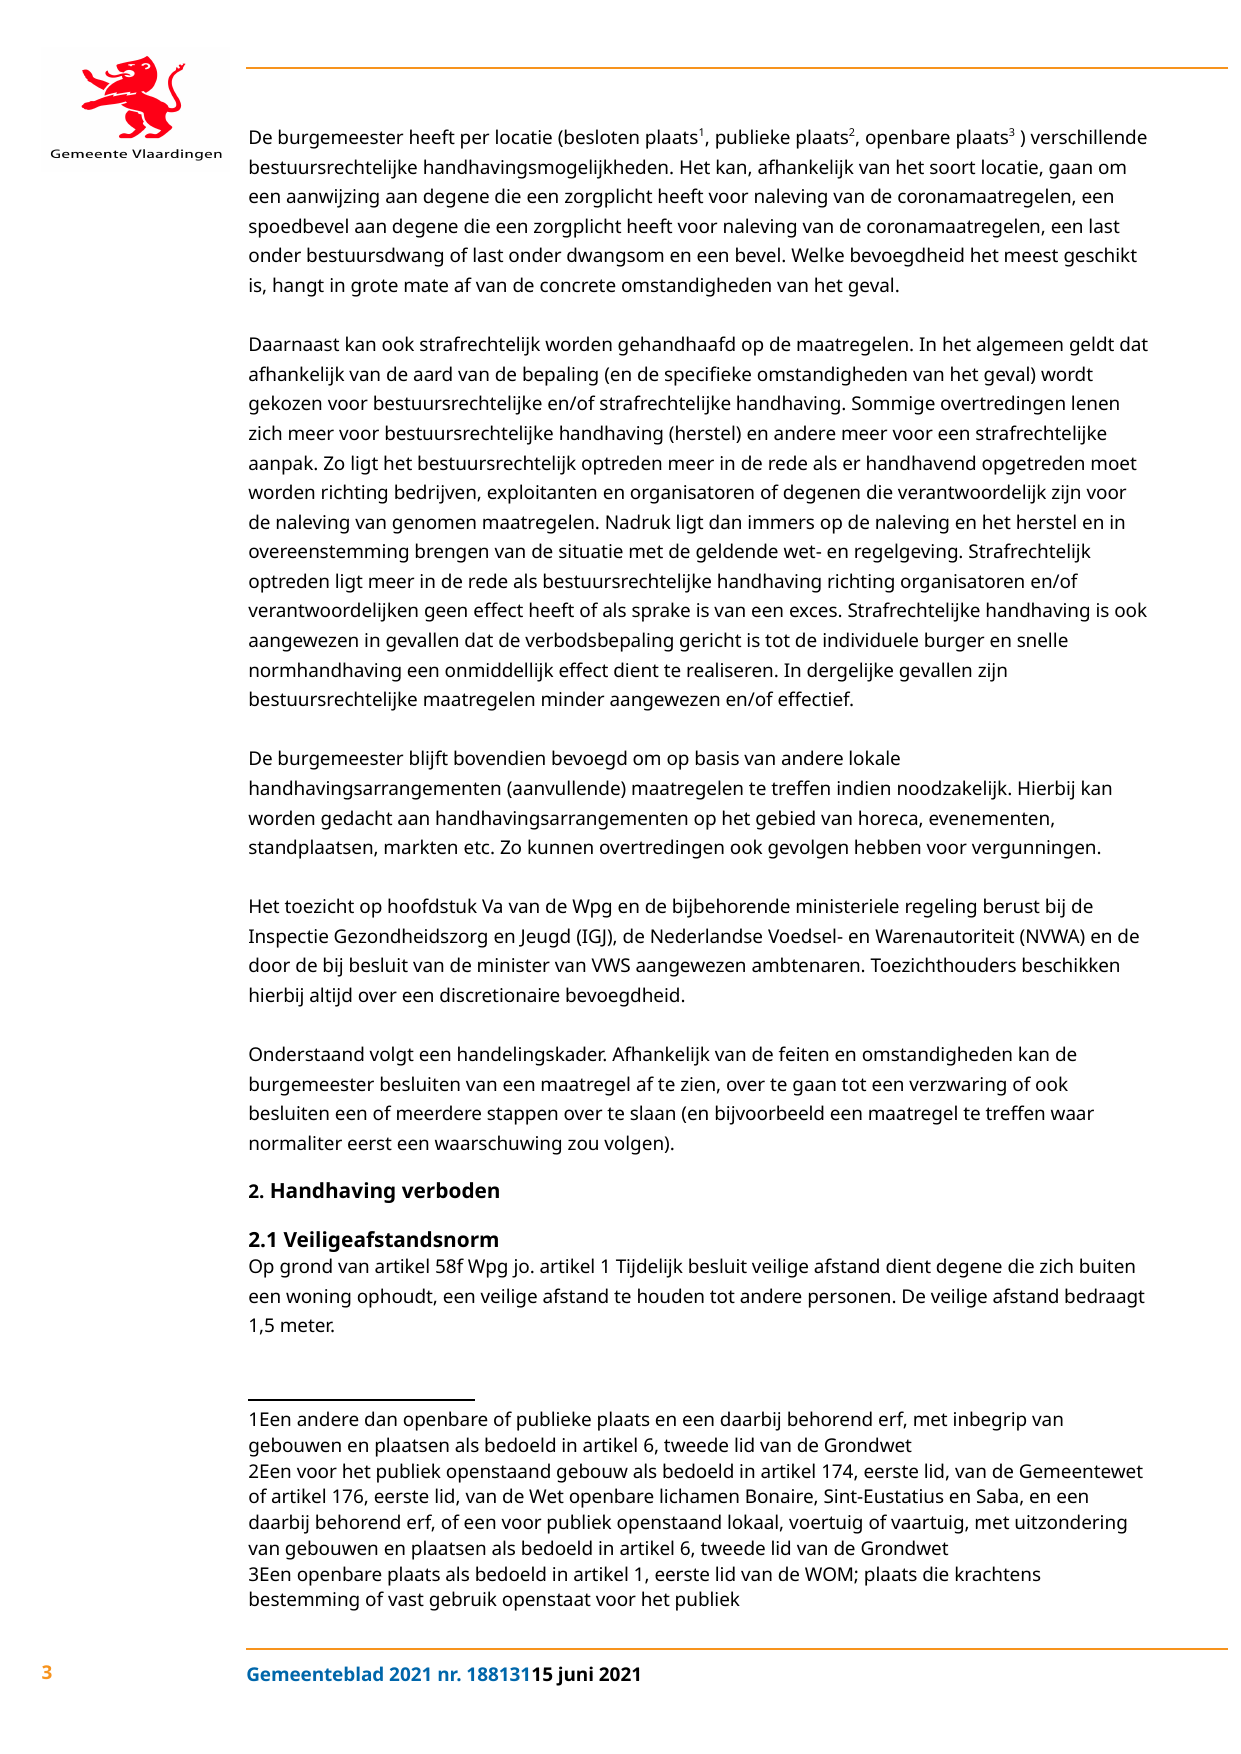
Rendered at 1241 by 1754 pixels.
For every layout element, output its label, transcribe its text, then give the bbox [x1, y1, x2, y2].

text Een andere dan openbare of publieke plaats en een daarbij behorend erf, met inbegrip van gebouwen en plaatsen als bedoeld in artikel 6, tweede lid van de Grondwet [248, 1406, 1152, 1458]
text De burgemeester blijft bovendien bevoegd om op basis van andere lokale handhavingsarrangementen (aanvullende) maatregelen te treffen indien noodzakelijk. Hierbij kan worden gedacht aan handhavingsarrangementen op het gebied van horeca, evenementen, standplaatsen, markten etc. Zo kunnen overtredingen ook gevolgen hebben voor vergunningen. [248, 746, 1152, 860]
text Onderstaand volgt een handelingskader. Afhankelijk van de feiten en omstandigheden kan de burgemeester besluiten van een maatregel af te zien, over te gaan tot een verzwaring of ook besluiten een of meerdere stappen over te slaan (en bijvoorbeeld een maatregel te treffen waar normaliter eerst een waarschuwing zou volgen). [248, 1041, 1152, 1156]
text Het toezicht op hoofdstuk Va van de Wpg en de bijbehorende ministeriele regeling berust bij de Inspectie Gezondheidszorg en Jeugd (IGJ), de Nederlandse Voedsel- en Warenautoriteit (NVWA) en de door de bij besluit van de minister van VWS aangewezen ambtenaren. Toezichthouders beschikken hierbij altijd over een discretionaire bevoegdheid. [248, 893, 1152, 1008]
text Een voor het publiek openstaand gebouw als bedoeld in artikel 174, eerste lid, van de Gemeentewet of artikel 176, eerste lid, van de Wet openbare lichamen Bonaire, Sint-Eustatius en Saba, en een daarbij behorend erf, of een voor publiek openstaand lokaal, voertuig of vaartuig, met uitzondering van gebouwen en plaatsen als bedoeld in artikel 6, tweede lid van de Grondwet [248, 1458, 1152, 1561]
text Op grond van artikel 58f Wpg jo. artikel 1 Tijdelijk besluit veilige afstand dient degene die zich buiten een woning ophoudt, een veilige afstand te houden tot andere personen. De veilige afstand bedraagt 1,5 meter. [248, 1253, 1152, 1338]
text 2.1 Veiligeafstandsnorm [248, 1225, 1152, 1253]
picture [41, 47, 231, 172]
text 2. Handhaving verboden [248, 1176, 1152, 1204]
text Een openbare plaats als bedoeld in artikel 1, eerste lid van de WOM; plaats die krachtens bestemming of vast gebruik openstaat voor het publiek [248, 1561, 1152, 1612]
text De burgemeester heeft per locatie (besloten plaats, publieke plaats, openbare plaats ) verschillende bestuursrechtelijke handhavingsmogelijkheden. Het kan, afhankelijk van het soort locatie, gaan om een aanwijzing aan degene die een zorgplicht heeft voor naleving van de coronamaatregelen, een spoedbevel aan degene die een zorgplicht heeft voor naleving van de coronamaatregelen, een last onder bestuursdwang of last onder dwangsom en een bevel. Welke bevoegdheid het meest geschikt is, hangt in grote mate af van de concrete omstandigheden van het geval. [248, 124, 1152, 298]
text Daarnaast kan ook strafrechtelijk worden gehandhaafd op de maatregelen. In het algemeen geldt dat afhankelijk van de aard van de bepaling (en de specifieke omstandigheden van het geval) wordt gekozen voor bestuursrechtelijke en/of strafrechtelijke handhaving. Sommige overtredingen lenen zich meer voor bestuursrechtelijke handhaving (herstel) en andere meer voor een strafrechtelijke aanpak. Zo ligt het bestuursrechtelijk optreden meer in de rede als er handhavend opgetreden moet worden richting bedrijven, exploitanten en organisatoren of degenen die verantwoordelijk zijn voor de naleving van genomen maatregelen. Nadruk ligt dan immers op de naleving en het herstel en in overeenstemming brengen van de situatie met de geldende wet- en regelgeving. Strafrechtelijk optreden ligt meer in de rede als bestuursrechtelijke handhaving richting organisatoren en/of verantwoordelijken geen effect heeft of als sprake is van een exces. Strafrechtelijke handhaving is ook aangewezen in gevallen dat de verbodsbepaling gericht is tot de individuele burger en snelle normhandhaving een onmiddellijk effect dient te realiseren. In dergelijke gevallen zijn bestuursrechtelijke maatregelen minder aangewezen en/of effectief. [248, 331, 1152, 712]
